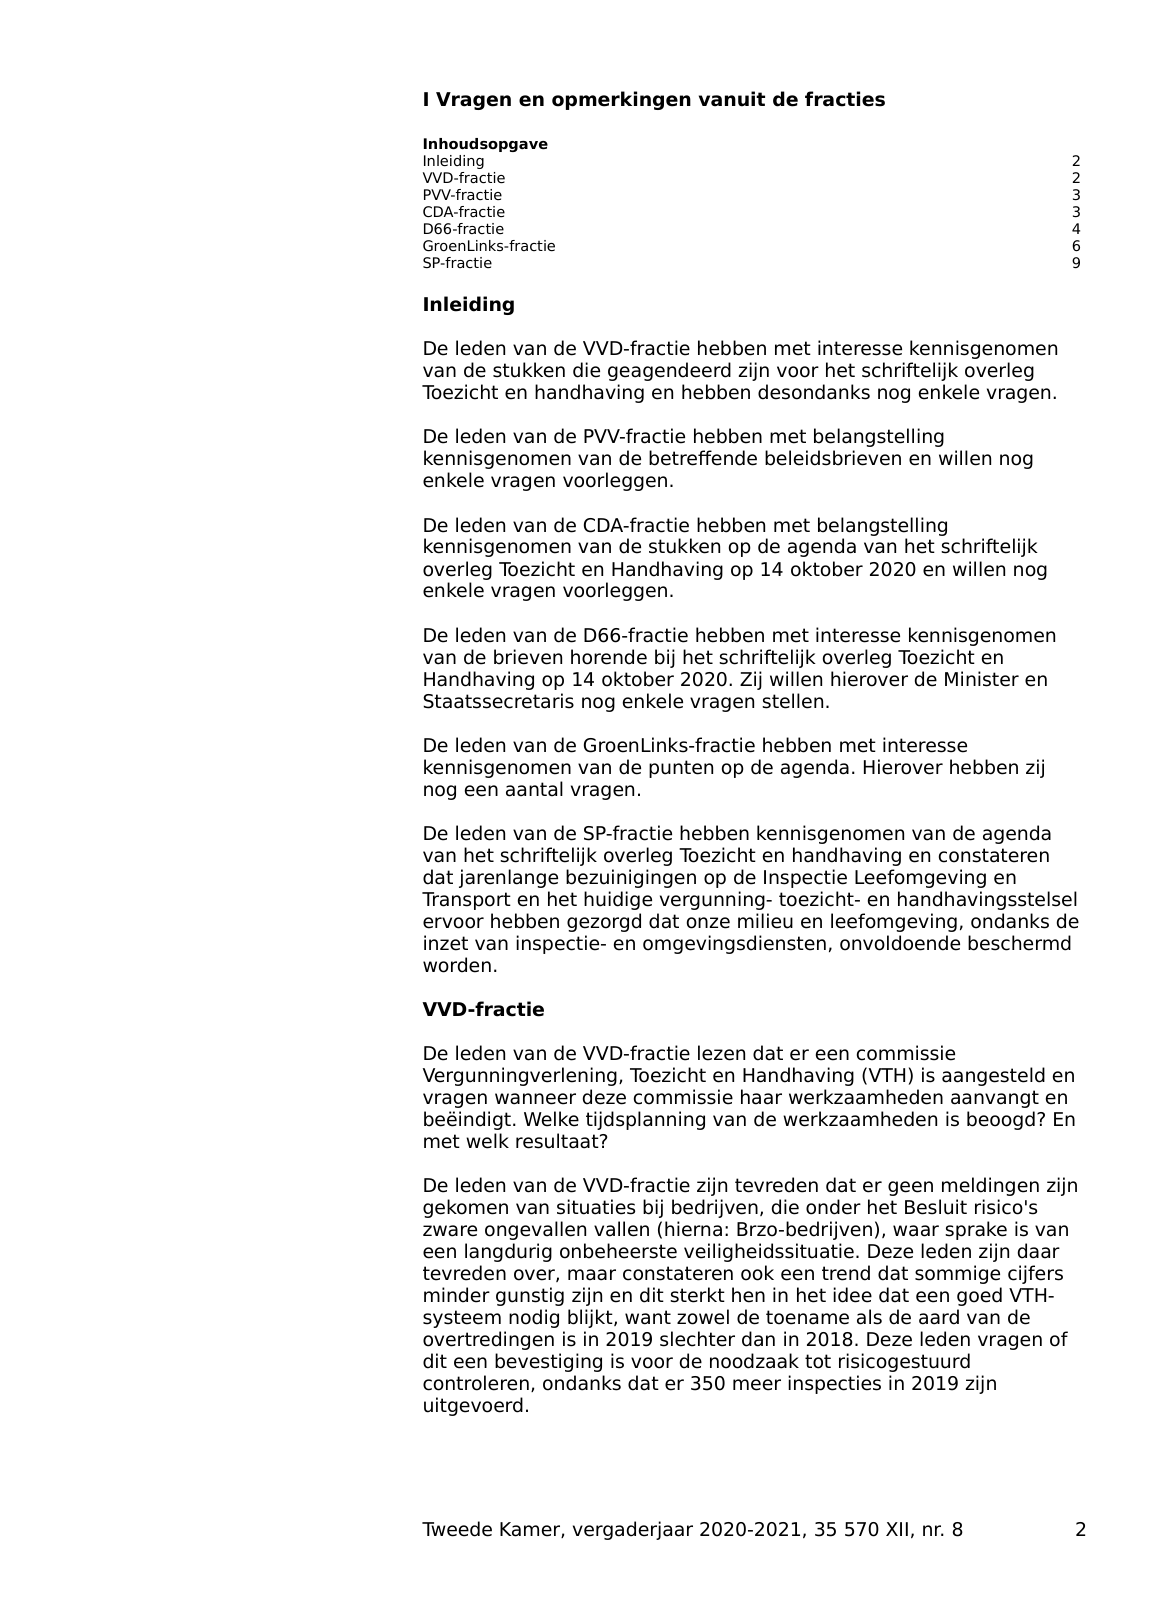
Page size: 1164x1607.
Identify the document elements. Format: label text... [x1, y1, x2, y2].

table_cell 4 [918, 221, 1087, 238]
table_cell 2 [918, 153, 1087, 170]
table_cell 3 [918, 204, 1087, 221]
table_cell 2 [918, 170, 1087, 187]
subtitle I Vragen en opmerkingen vanuit de fracties [422, 89, 1087, 111]
text De leden van de VVD-fractie hebben met interesse kennisgenomen van de stukken die geagendeerd zijn voor het schriftelijk overleg Toezicht en handhaving en hebben desondanks nog enkele vragen. [422, 338, 1087, 404]
table_cell 6 [918, 238, 1087, 255]
table_cell Inleiding [422, 153, 918, 170]
text De leden van de PVV-fractie hebben met belangstelling kennisgenomen van de betreffende beleidsbrieven en willen nog enkele vragen voorleggen. [422, 426, 1087, 492]
table_cell VVD-fractie [422, 170, 918, 187]
text De leden van de GroenLinks-fractie hebben met interesse kennisgenomen van de punten op de agenda. Hierover hebben zij nog een aantal vragen. [422, 735, 1087, 801]
table_cell SP-fractie [422, 255, 918, 272]
text De leden van de VVD-fractie lezen dat er een commissie Vergunningverlening, Toezicht en Handhaving (VTH) is aangesteld en vragen wanneer deze commissie haar werkzaamheden aanvangt en beëindigt. Welke tijdsplanning van de werkzaamheden is beoogd? En met welk resultaat? [422, 1043, 1087, 1153]
text De leden van de D66-fractie hebben met interesse kennisgenomen van de brieven horende bij het schriftelijk overleg Toezicht en Handhaving op 14 oktober 2020. Zij willen hierover de Minister en Staatssecretaris nog enkele vragen stellen. [422, 624, 1087, 712]
text De leden van de SP-fractie hebben kennisgenomen van de agenda van het schriftelijk overleg Toezicht en handhaving en constateren dat jarenlange bezuinigingen op de Inspectie Leefomgeving en Transport en het huidige vergunning- toezicht- en handhavingsstelsel ervoor hebben gezorgd dat onze milieu en leefomgeving, ondanks de inzet van inspectie- en omgevingsdiensten, onvoldoende beschermd worden. [422, 823, 1087, 977]
table_cell 3 [918, 187, 1087, 204]
subtitle VVD-fractie [422, 999, 1087, 1021]
table_cell CDA-fractie [422, 204, 918, 221]
text De leden van de VVD-fractie zijn tevreden dat er geen meldingen zijn gekomen van situaties bij bedrijven, die onder het Besluit risico's zware ongevallen vallen (hierna: Brzo-bedrijven), waar sprake is van een langdurig onbeheerste veiligheidssituatie. Deze leden zijn daar tevreden over, maar constateren ook een trend dat sommige cijfers minder gunstig zijn en dit sterkt hen in het idee dat een goed VTH-systeem nodig blijkt, want zowel de toename als de aard van de overtredingen is in 2019 slechter dan in 2018. Deze leden vragen of dit een bevestiging is voor de noodzaak tot risicogestuurd controleren, ondanks dat er 350 meer inspecties in 2019 zijn uitgevoerd. [422, 1175, 1087, 1417]
table_cell GroenLinks-fractie [422, 238, 918, 255]
table_header Inhoudsopgave [422, 136, 918, 153]
table_cell PVV-fractie [422, 187, 918, 204]
table_cell 9 [918, 255, 1087, 272]
table_cell D66-fractie [422, 221, 918, 238]
text De leden van de CDA-fractie hebben met belangstelling kennisgenomen van de stukken op de agenda van het schriftelijk overleg Toezicht en Handhaving op 14 oktober 2020 en willen nog enkele vragen voorleggen. [422, 514, 1087, 602]
table_header [918, 136, 1087, 153]
subtitle Inleiding [422, 294, 1087, 316]
